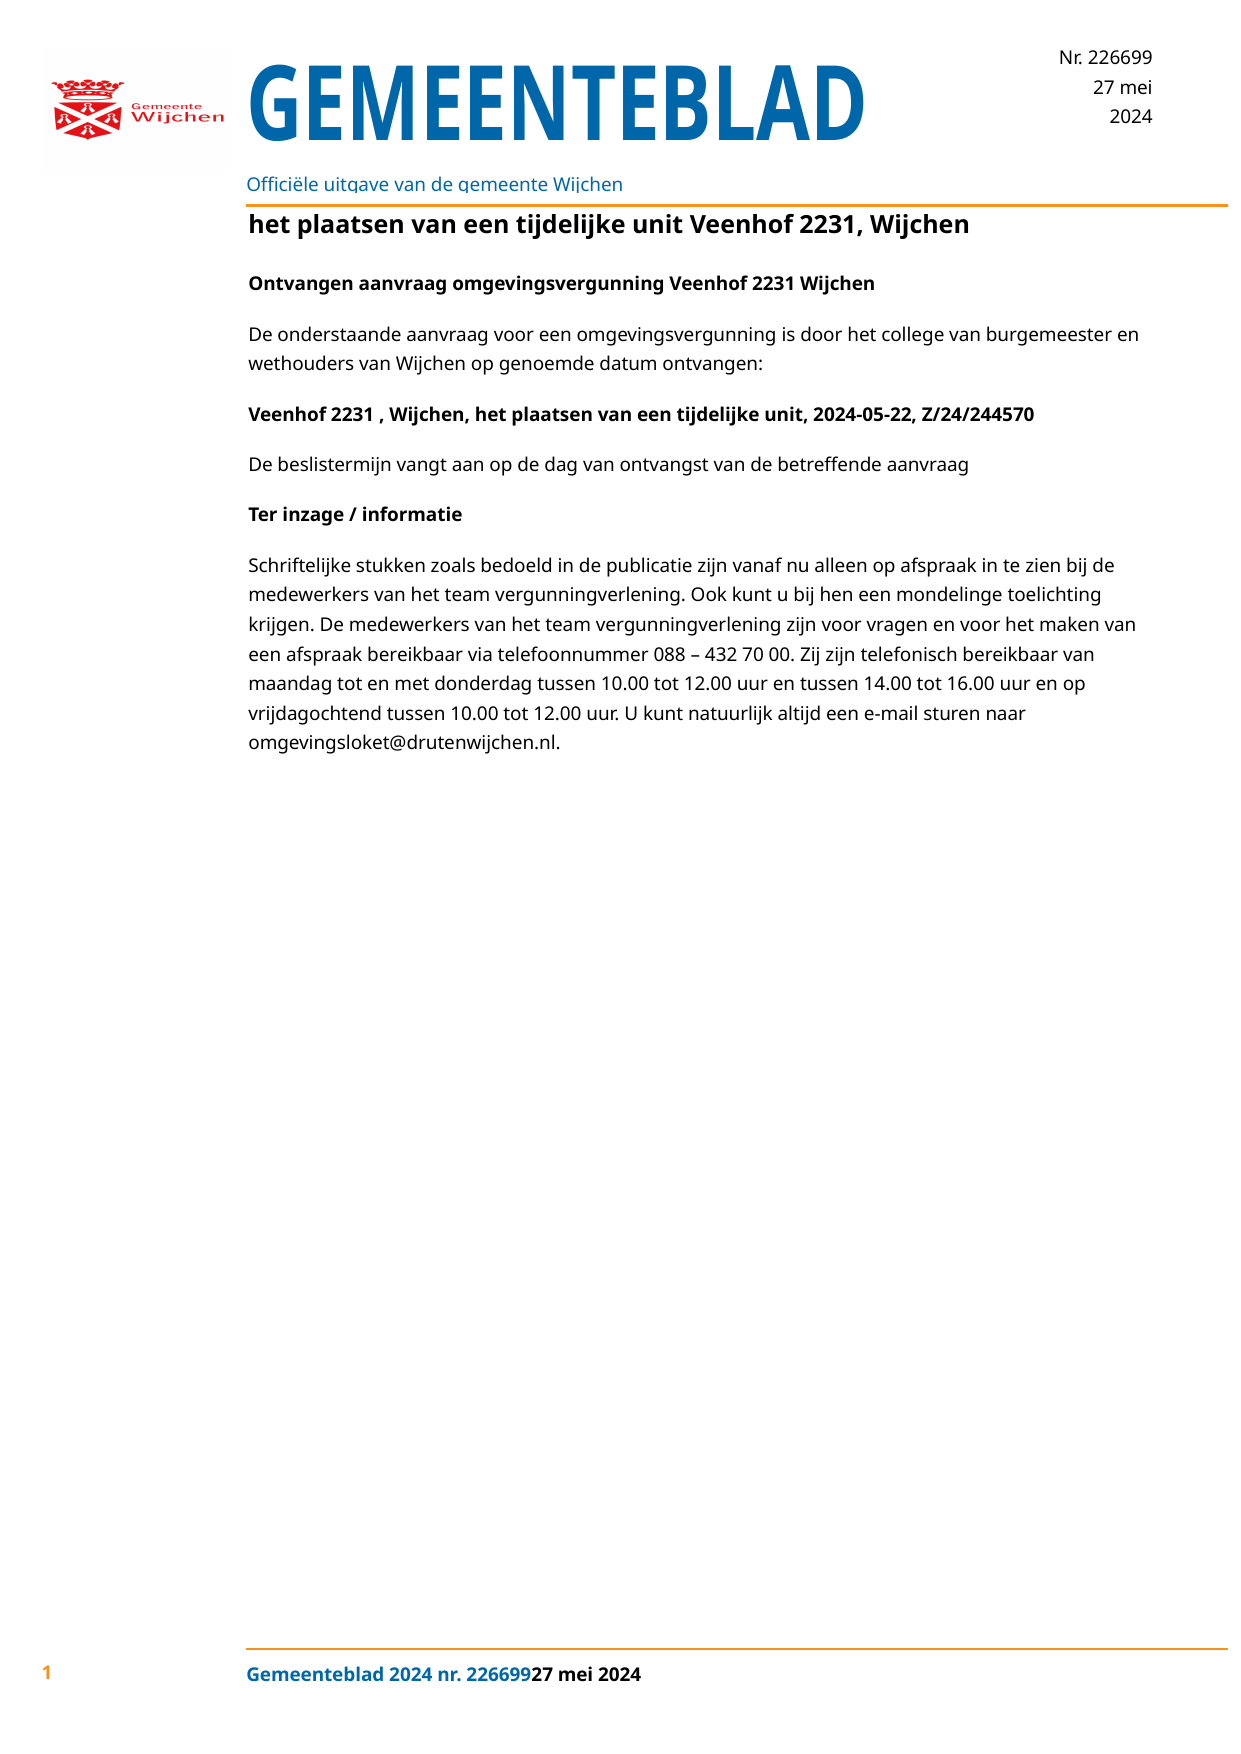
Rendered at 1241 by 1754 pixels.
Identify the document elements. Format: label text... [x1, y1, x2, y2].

text De onderstaande aanvraag voor een omgevingsvergunning is door het college van burgemeester en wethouders van Wijchen op genoemde datum ontvangen: [248, 321, 1152, 376]
text Ter inzage / informatie [248, 502, 1152, 527]
text Schriftelijke stukken zoals bedoeld in de publicatie zijn vanaf nu alleen op afspraak in te zien bij de medewerkers van het team vergunningverlening. Ook kunt u bij hen een mondelinge toelichting krijgen. De medewerkers van het team vergunningverlening zijn voor vragen en voor het maken van een afspraak bereikbaar via telefoonnummer 088 – 432 70 00. Zij zijn telefonisch bereikbaar van maandag tot en met donderdag tussen 10.00 tot 12.00 uur en tussen 14.00 tot 16.00 uur en op vrijdagochtend tussen 10.00 tot 12.00 uur. U kunt natuurlijk altijd een e-mail sturen naar omgevingsloket@drutenwijchen.nl. [248, 552, 1152, 755]
text Ontvangen aanvraag omgevingsvergunning Veenhof 2231 Wijchen [248, 270, 1152, 296]
text De beslistermijn vangt aan op de dag van ontvangst van de betreffende aanvraag [248, 451, 1152, 477]
text Veenhof 2231 , Wijchen, het plaatsen van een tijdelijke unit, 2024-05-22, Z/24/244570 [248, 401, 1152, 426]
picture [41, 47, 231, 172]
text het plaatsen van een tijdelijke unit Veenhof 2231, Wijchen [248, 207, 1152, 241]
